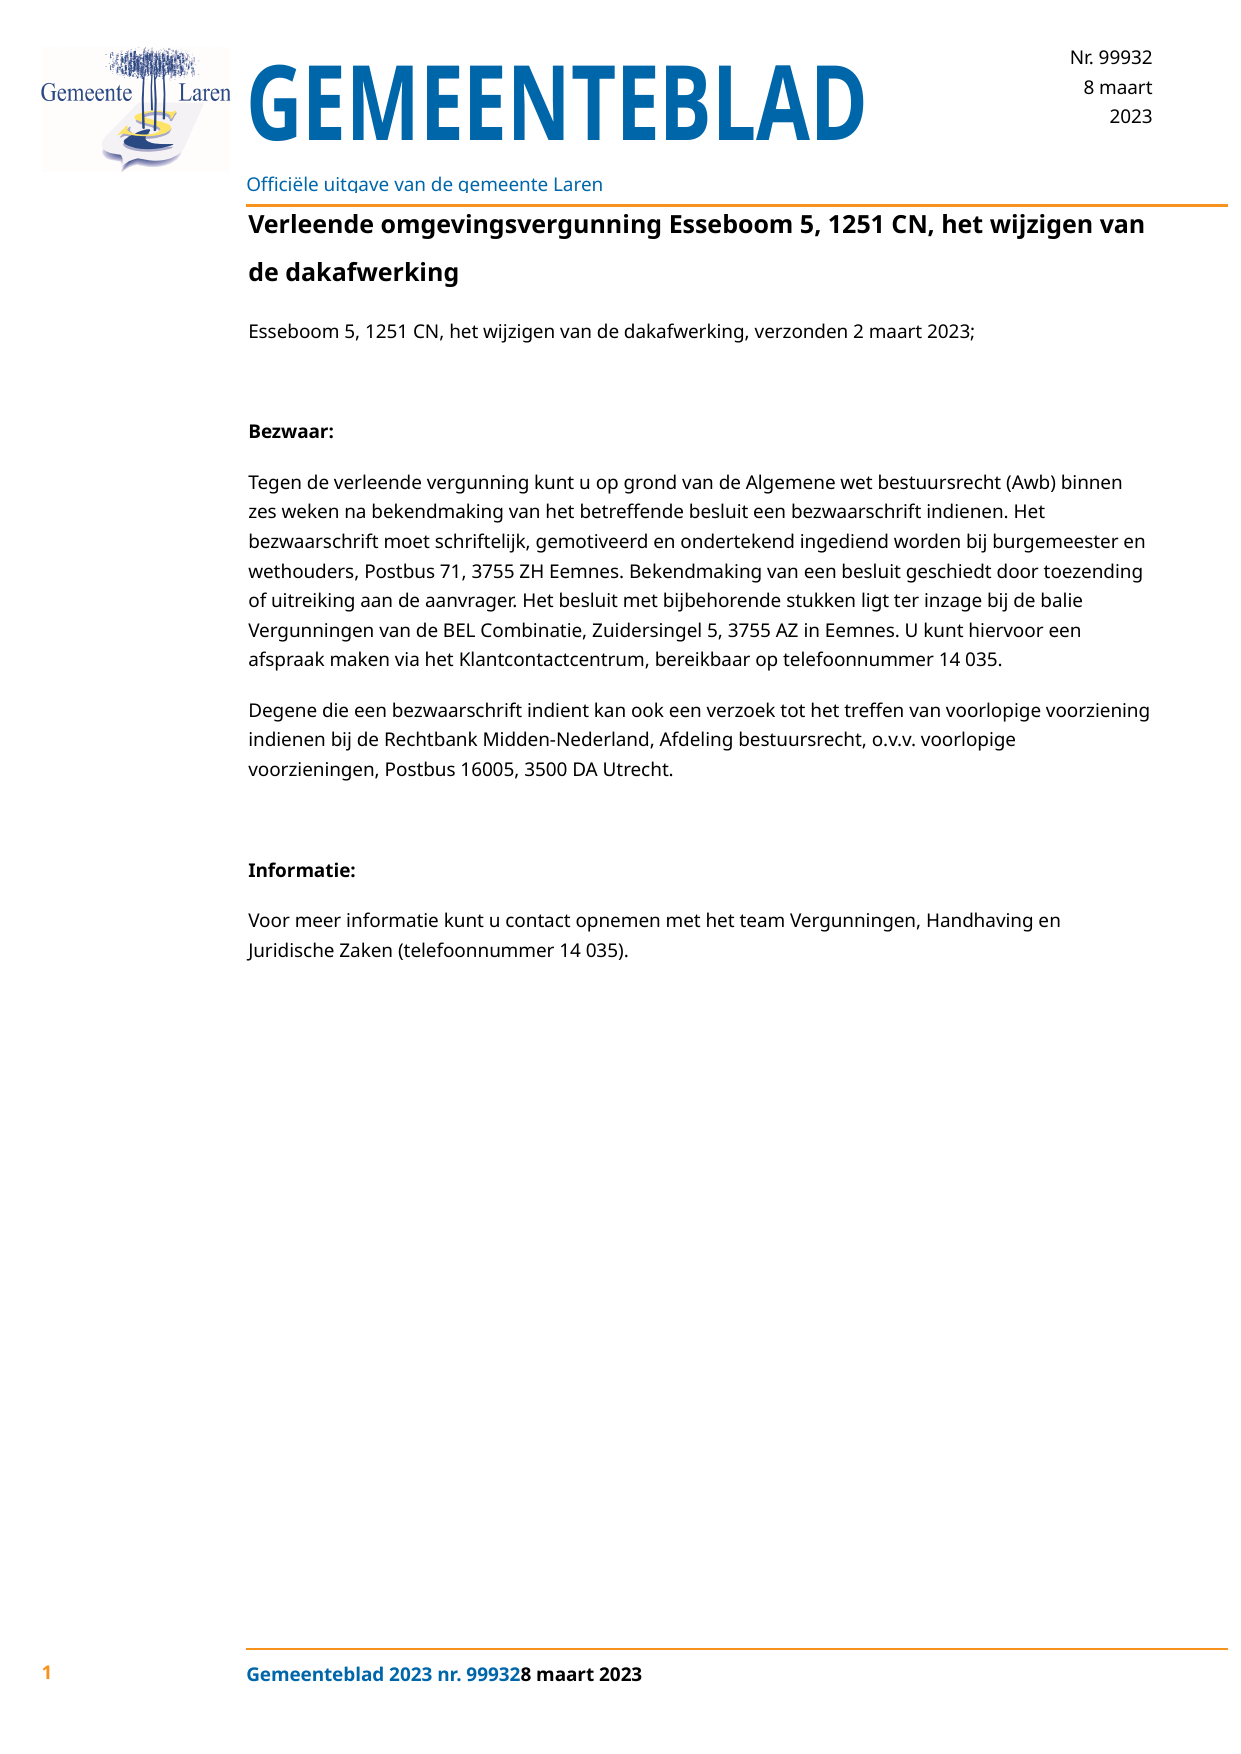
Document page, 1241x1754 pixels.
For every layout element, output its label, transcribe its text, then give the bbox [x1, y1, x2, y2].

text Degene die een bezwaarschrift indient kan ook een verzoek tot het treffen van voorlopige voorziening indienen bij de Rechtbank Midden-Nederland, Afdeling bestuursrecht, o.v.v. voorlopige voorzieningen, Postbus 16005, 3500 DA Utrecht. [248, 697, 1152, 782]
text Bezwaar: [248, 419, 1152, 444]
picture [41, 47, 231, 172]
text Voor meer informatie kunt u contact opnemen met het team Vergunningen, Handhaving en Juridische Zaken (telefoonnummer 14 035). [248, 907, 1152, 963]
text Verleende omgevingsvergunning Esseboom 5, 1251 CN, het wijzigen van de dakafwerking [248, 207, 1152, 288]
text Esseboom 5, 1251 CN, het wijzigen van de dakafwerking, verzonden 2 maart 2023; [248, 318, 1152, 344]
text Informatie: [248, 857, 1152, 883]
text Tegen de verleende vergunning kunt u op grond van de Algemene wet bestuursrecht (Awb) binnen zes weken na bekendmaking van het betreffende besluit een bezwaarschrift indienen. Het bezwaarschrift moet schriftelijk, gemotiveerd en ondertekend ingediend worden bij burgemeester en wethouders, Postbus 71, 3755 ZH Eemnes. Bekendmaking van een besluit geschiedt door toezending of uitreiking aan de aanvrager. Het besluit met bijbehorende stukken ligt ter inzage bij de balie Vergunningen van de BEL Combinatie, Zuidersingel 5, 3755 AZ in Eemnes. U kunt hiervoor een afspraak maken via het Klantcontactcentrum, bereikbaar op telefoonnummer 14 035. [248, 469, 1152, 672]
